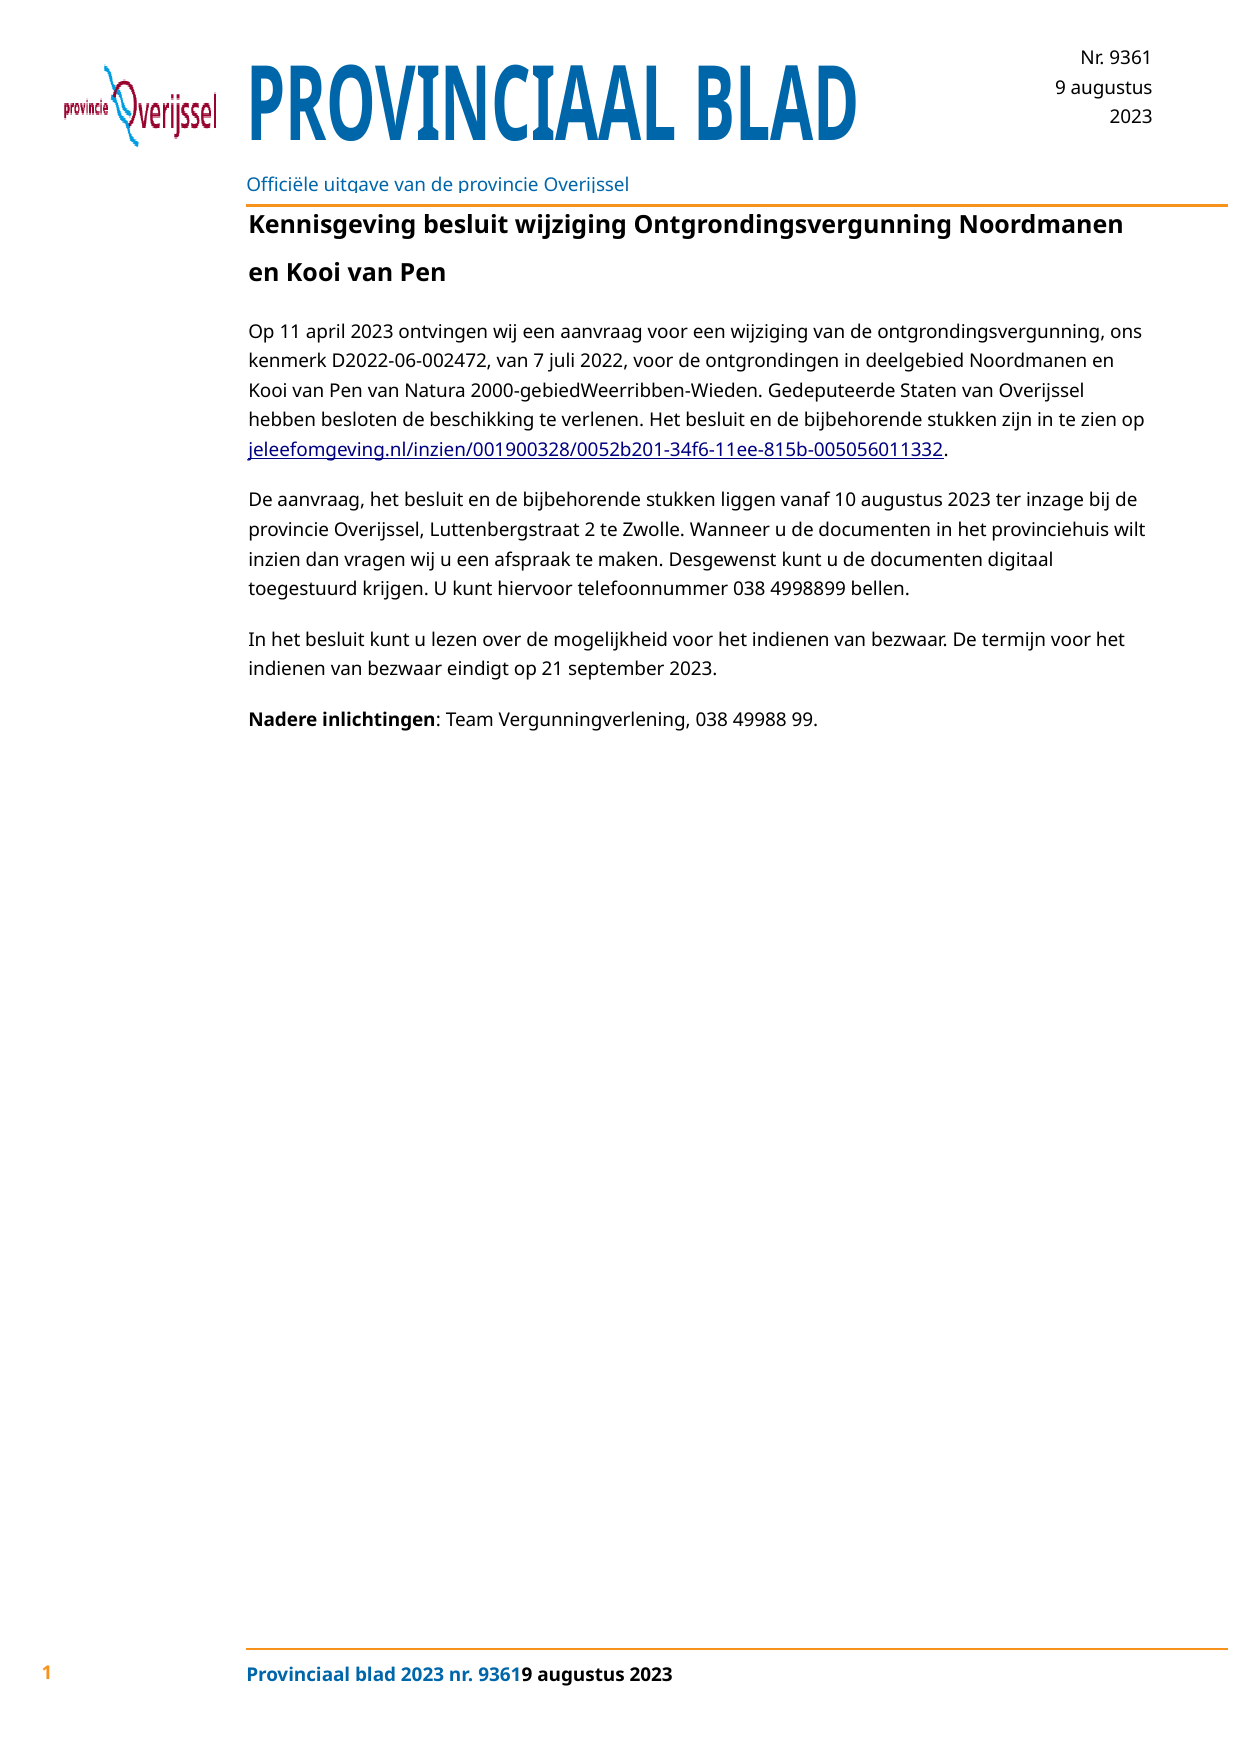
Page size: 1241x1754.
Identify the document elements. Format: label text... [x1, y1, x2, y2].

text Kennisgeving besluit wijziging Ontgrondingsvergunning Noordmanen en Kooi van Pen [248, 207, 1152, 288]
text Nadere inlichtingen: Team Vergunningverlening, 038 49988 99. [248, 706, 1152, 732]
picture [41, 47, 231, 172]
text Op 11 april 2023 ontvingen wij een aanvraag voor een wijziging van de ontgrondingsvergunning, ons kenmerk D2022-06-002472, van 7 juli 2022, voor de ontgrondingen in deelgebied Noordmanen en Kooi van Pen van Natura 2000-gebiedWeerribben-Wieden. Gedeputeerde Staten van Overijssel hebben besloten de beschikking te verlenen. Het besluit en de bijbehorende stukken zijn in te zien op jeleefomgeving.nl/inzien/001900328/0052b201-34f6-11ee-815b-005056011332. [248, 318, 1152, 462]
text De aanvraag, het besluit en de bijbehorende stukken liggen vanaf 10 augustus 2023 ter inzage bij de provincie Overijssel, Luttenbergstraat 2 te Zwolle. Wanneer u de documenten in het provinciehuis wilt inzien dan vragen wij u een afspraak te maken. Desgewenst kunt u de documenten digitaal toegestuurd krijgen. U kunt hiervoor telefoonnummer 038 4998899 bellen. [248, 487, 1152, 601]
text In het besluit kunt u lezen over de mogelijkheid voor het indienen van bezwaar. De termijn voor het indienen van bezwaar eindigt op 21 september 2023. [248, 626, 1152, 681]
